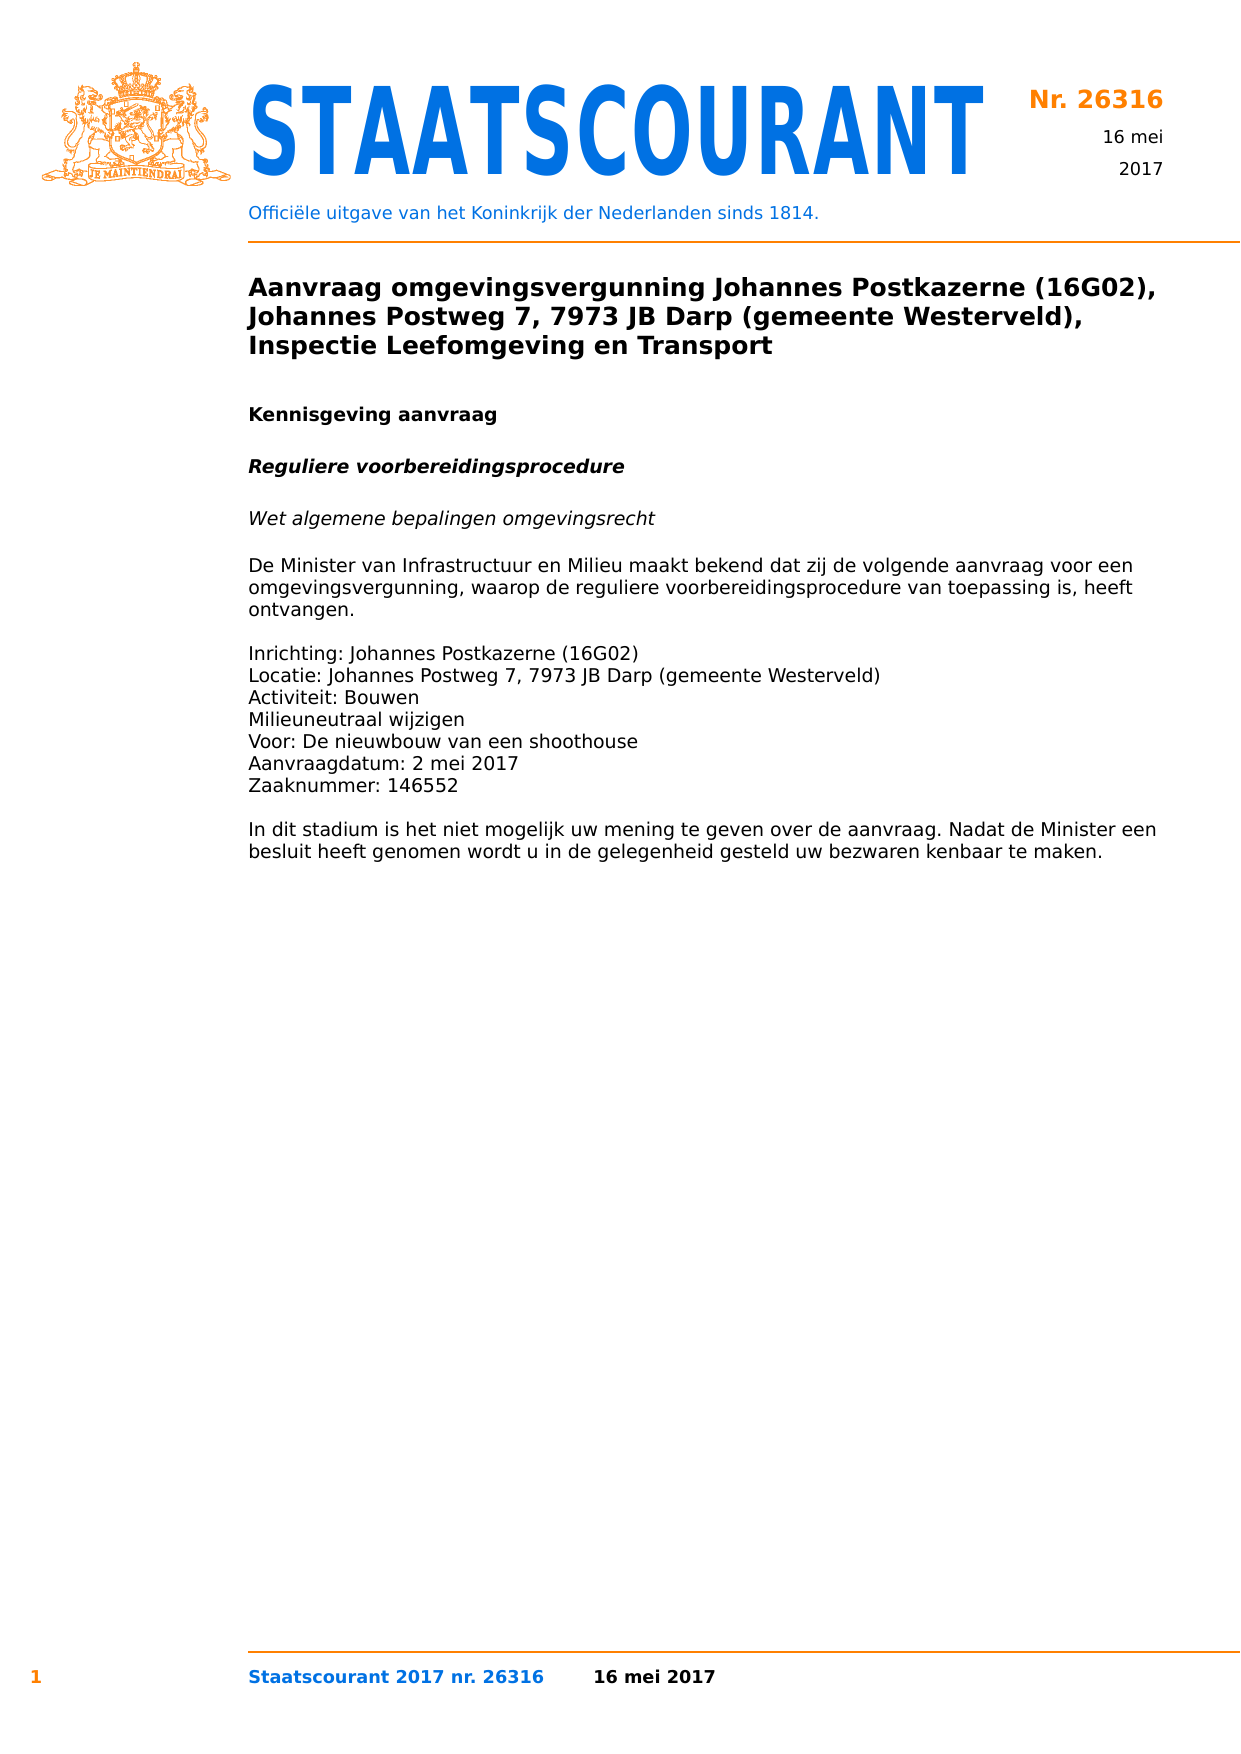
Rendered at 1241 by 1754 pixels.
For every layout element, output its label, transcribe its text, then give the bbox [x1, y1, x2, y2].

text Milieuneutraal wijzigen [248, 709, 1163, 731]
text Aanvraagdatum: 2 mei 2017 [248, 753, 1163, 775]
text Zaaknummer: 146552 [248, 775, 1163, 797]
text Voor: De nieuwbouw van een shoothouse [248, 731, 1163, 753]
table_cell Officiële uitgave van het Koninkrijk der Nederlanden sinds 1814. [248, 203, 1240, 241]
text In dit stadium is het niet mogelijk uw mening te geven over de aanvraag. Nadat de Minister een besluit heeft genomen wordt u in de gelegenheid gesteld uw bezwaren kenbaar te maken. [248, 819, 1163, 863]
subtitle Reguliere voorbereidingsprocedure [248, 456, 1163, 478]
text Inrichting: Johannes Postkazerne (16G02) [248, 643, 1163, 665]
table_header Nr. 26316 [998, 62, 1240, 121]
text Activiteit: Bouwen [248, 687, 1163, 709]
subtitle Aanvraag omgevingsvergunning Johannes Postkazerne (16G02), Johannes Postweg 7, 7973 JB Darp (gemeente Westerveld), Inspectie Leefomgeving en Transport [248, 273, 1163, 361]
table_cell 2017 [998, 153, 1240, 203]
table_cell 16 mei [998, 121, 1240, 153]
text Locatie: Johannes Postweg 7, 7973 JB Darp (gemeente Westerveld) [248, 665, 1163, 687]
table_header [25, 62, 248, 241]
subtitle Wet algemene bepalingen omgevingsrecht [248, 508, 1163, 530]
table_header STAATSCOURANT [248, 62, 998, 203]
picture [41, 62, 231, 186]
text De Minister van Infrastructuur en Milieu maakt bekend dat zij de volgende aanvraag voor een omgevingsvergunning, waarop de reguliere voorbereidingsprocedure van toepassing is, heeft ontvangen. [248, 555, 1163, 621]
subtitle Kennisgeving aanvraag [248, 404, 1163, 426]
